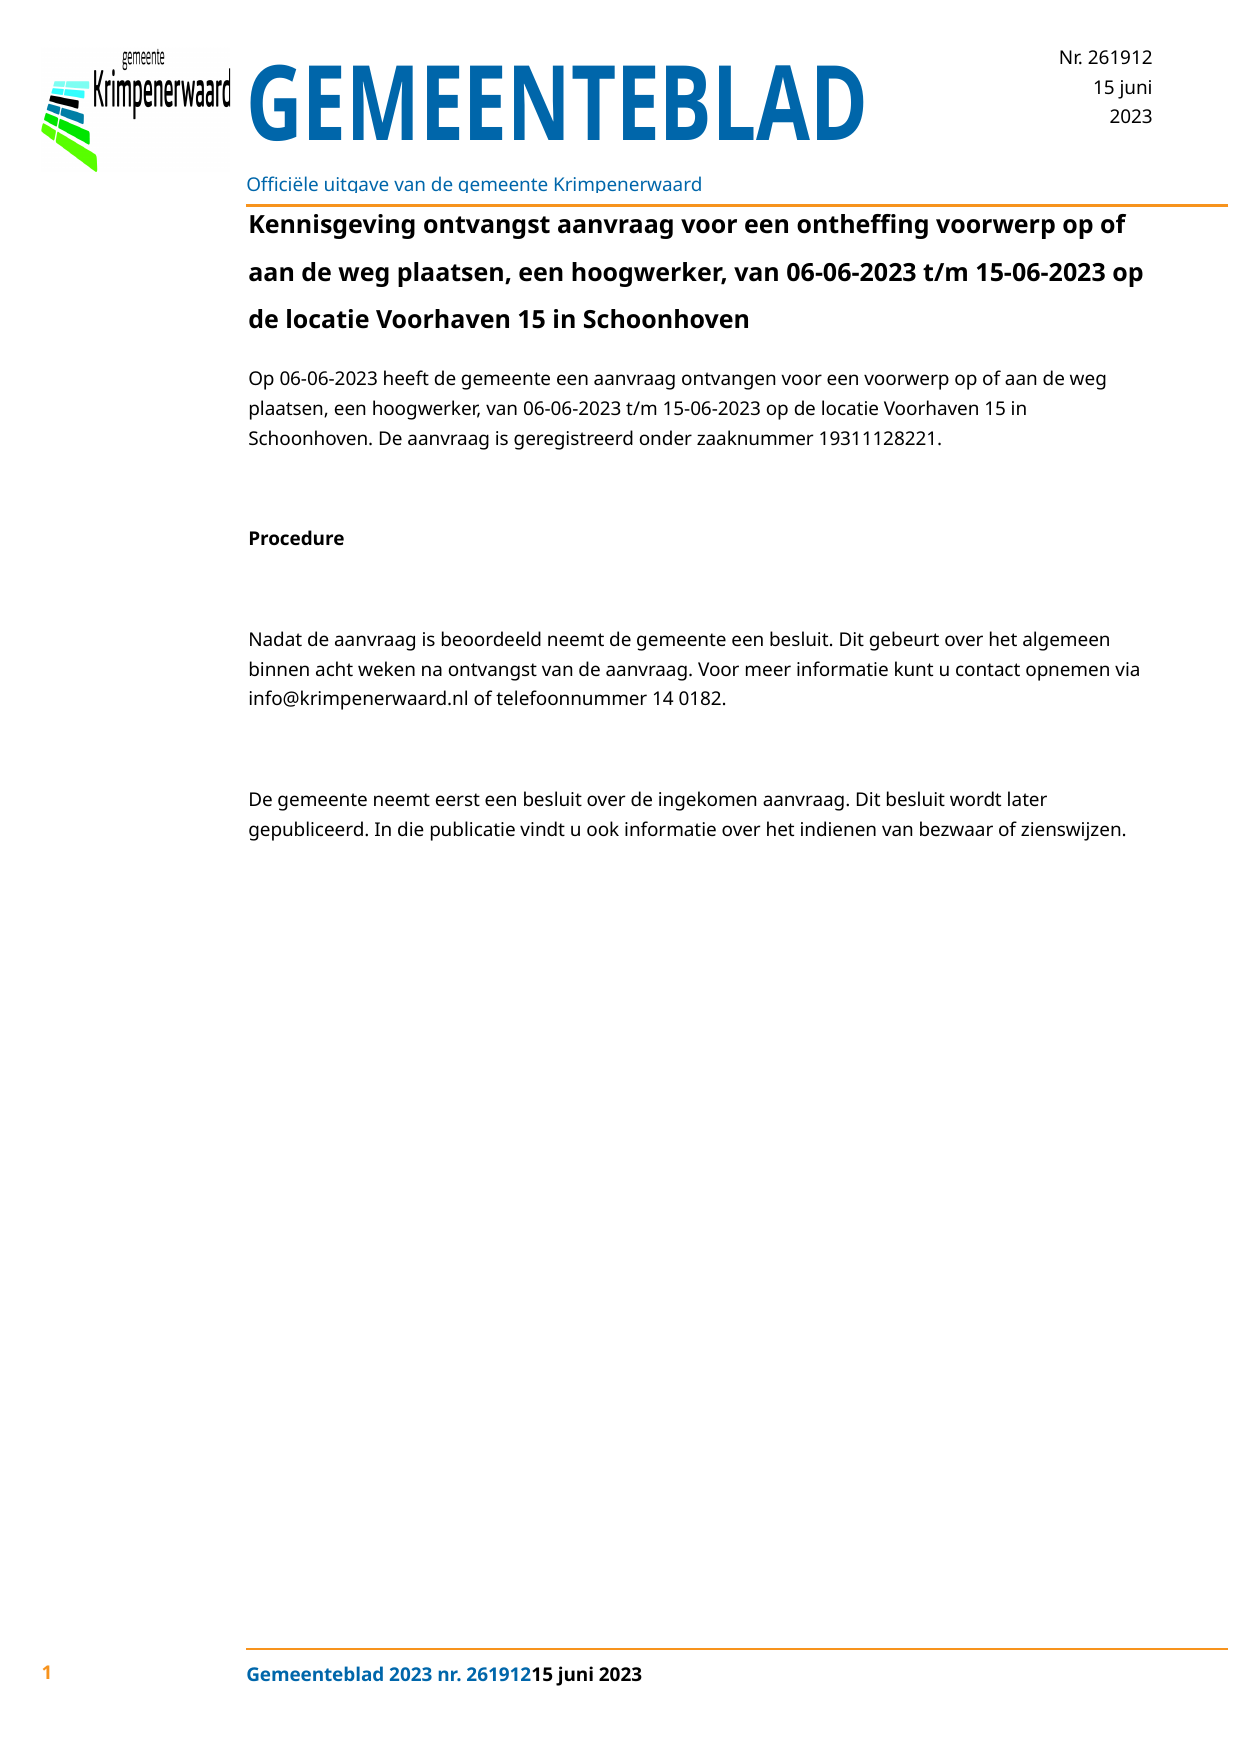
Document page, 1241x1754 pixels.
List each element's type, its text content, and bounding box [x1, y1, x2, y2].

text Procedure [248, 526, 1152, 551]
text Op 06-06-2023 heeft de gemeente een aanvraag ontvangen voor een voorwerp op of aan de weg plaatsen, een hoogwerker, van 06-06-2023 t/m 15-06-2023 op de locatie Voorhaven 15 in Schoonhoven. De aanvraag is geregistreerd onder zaaknummer 19311128221. [248, 366, 1152, 450]
picture [41, 47, 231, 172]
text Kennisgeving ontvangst aanvraag voor een ontheffing voorwerp op of aan de weg plaatsen, een hoogwerker, van 06-06-2023 t/m 15-06-2023 op de locatie Voorhaven 15 in Schoonhoven [248, 207, 1152, 336]
text De gemeente neemt eerst een besluit over de ingekomen aanvraag. Dit besluit wordt later gepubliceerd. In die publicatie vindt u ook informatie over het indienen van bezwaar of zienswijzen. [248, 786, 1152, 842]
text Nadat de aanvraag is beoordeeld neemt de gemeente een besluit. Dit gebeurt over het algemeen binnen acht weken na ontvangst van de aanvraag. Voor meer informatie kunt u contact opnemen via info@krimpenerwaard.nl of telefoonnummer 14 0182. [248, 626, 1152, 711]
